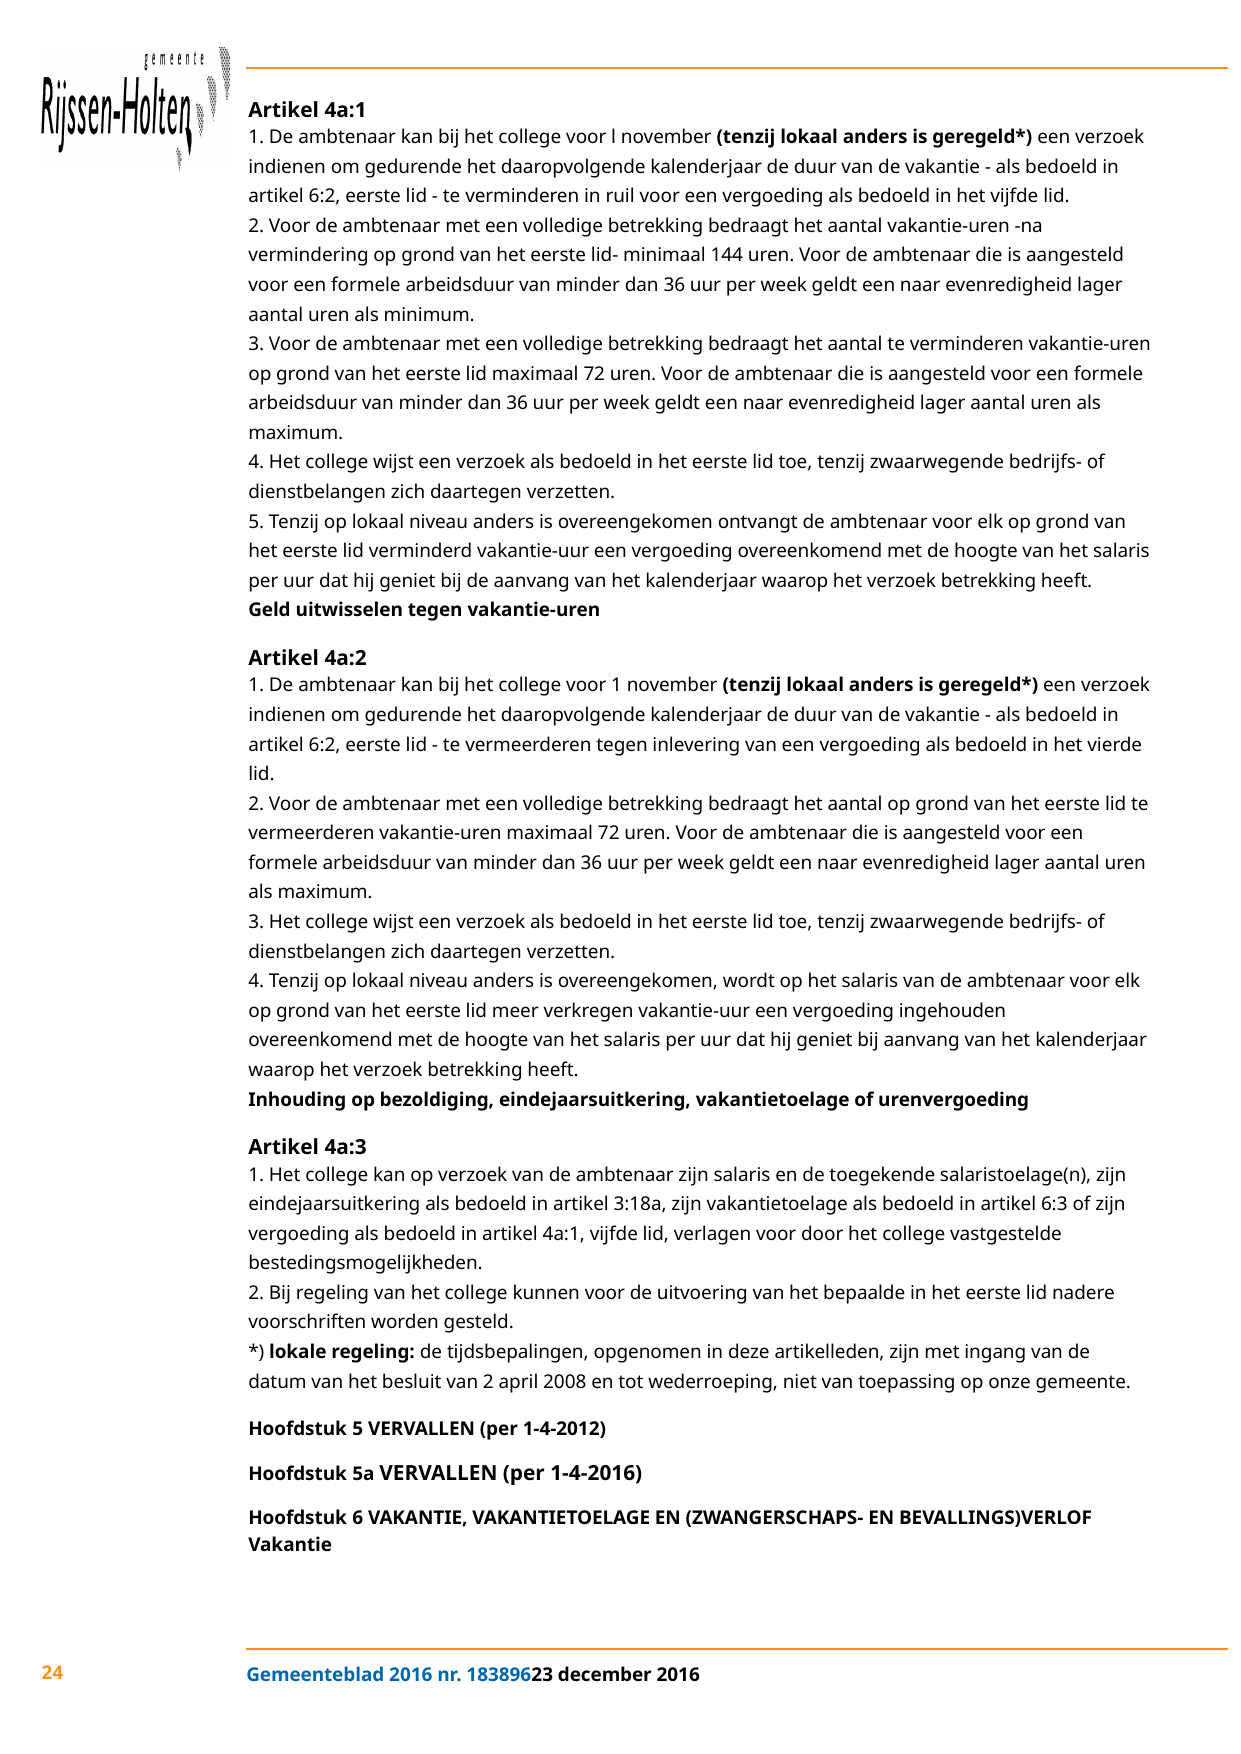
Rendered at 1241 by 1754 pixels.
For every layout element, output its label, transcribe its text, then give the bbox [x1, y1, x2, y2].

text 4. Het college wijst een verzoek als bedoeld in het eerste lid toe, tenzij zwaarwegende bedrijfs- of dienstbelangen zich daartegen verzetten. [248, 449, 1152, 504]
text Vakantie [248, 1531, 1152, 1557]
text 2. Bij regeling van het college kunnen voor de uitvoering van het bepaalde in het eerste lid nadere voorschriften worden gesteld. [248, 1279, 1152, 1334]
picture [41, 47, 231, 172]
text *) lokale regeling: de tijdsbepalingen, opgenomen in deze artikelleden, zijn met ingang van de datum van het besluit van 2 april 2008 en tot wederroeping, niet van toepassing op onze gemeente. [248, 1338, 1152, 1393]
text Artikel 4a:3 [248, 1132, 1152, 1161]
text 2. Voor de ambtenaar met een volledige betrekking bedraagt het aantal vakantie-uren -na vermindering op grond van het eerste lid- minimaal 144 uren. Voor de ambtenaar die is aangesteld voor een formele arbeidsduur van minder dan 36 uur per week geldt een naar evenredigheid lager aantal uren als minimum. [248, 212, 1152, 326]
text Artikel 4a:2 [248, 643, 1152, 672]
text 4. Tenzij op lokaal niveau anders is overeengekomen, wordt op het salaris van de ambtenaar voor elk op grond van het eerste lid meer verkregen vakantie-uur een vergoeding ingehouden overeenkomend met de hoogte van het salaris per uur dat hij geniet bij aanvang van het kalenderjaar waarop het verzoek betrekking heeft. [248, 967, 1152, 1082]
text Artikel 4a:1 [248, 95, 1152, 123]
text 2. Voor de ambtenaar met een volledige betrekking bedraagt het aantal op grond van het eerste lid te vermeerderen vakantie-uren maximaal 72 uren. Voor de ambtenaar die is aangesteld voor een formele arbeidsduur van minder dan 36 uur per week geldt een naar evenredigheid lager aantal uren als maximum. [248, 790, 1152, 904]
text Hoofdstuk 5 VERVALLEN (per 1-4-2012) [248, 1413, 1152, 1442]
text 1. Het college kan op verzoek van de ambtenaar zijn salaris en de toegekende salaristoelage(n), zijn eindejaarsuitkering als bedoeld in artikel 3:18a, zijn vakantietoelage als bedoeld in artikel 6:3 of zijn vergoeding als bedoeld in artikel 4a:1, vijfde lid, verlagen voor door het college vastgestelde bestedingsmogelijkheden. [248, 1161, 1152, 1275]
text Hoofdstuk 5a VERVALLEN (per 1-4-2016) [248, 1458, 1152, 1486]
text 5. Tenzij op lokaal niveau anders is overeengekomen ontvangt de ambtenaar voor elk op grond van het eerste lid verminderd vakantie-uur een vergoeding overeenkomend met de hoogte van het salaris per uur dat hij geniet bij de aanvang van het kalenderjaar waarop het verzoek betrekking heeft. [248, 508, 1152, 593]
text Hoofdstuk 6 VAKANTIE, VAKANTIETOELAGE EN (ZWANGERSCHAPS- EN BEVALLINGS)VERLOF [248, 1502, 1152, 1531]
text 1. De ambtenaar kan bij het college voor 1 november (tenzij lokaal anders is geregeld*) een verzoek indienen om gedurende het daaropvolgende kalenderjaar de duur van de vakantie - als bedoeld in artikel 6:2, eerste lid - te vermeerderen tegen inlevering van een vergoeding als bedoeld in het vierde lid. [248, 672, 1152, 786]
text 3. Voor de ambtenaar met een volledige betrekking bedraagt het aantal te verminderen vakantie-uren op grond van het eerste lid maximaal 72 uren. Voor de ambtenaar die is aangesteld voor een formele arbeidsduur van minder dan 36 uur per week geldt een naar evenredigheid lager aantal uren als maximum. [248, 330, 1152, 445]
text 3. Het college wijst een verzoek als bedoeld in het eerste lid toe, tenzij zwaarwegende bedrijfs- of dienstbelangen zich daartegen verzetten. [248, 908, 1152, 963]
text 1. De ambtenaar kan bij het college voor l november (tenzij lokaal anders is geregeld*) een verzoek indienen om gedurende het daaropvolgende kalenderjaar de duur van de vakantie - als bedoeld in artikel 6:2, eerste lid - te verminderen in ruil voor een vergoeding als bedoeld in het vijfde lid. [248, 123, 1152, 208]
text Inhouding op bezoldiging, eindejaarsuitkering, vakantietoelage of urenvergoeding [248, 1086, 1152, 1111]
text Geld uitwisselen tegen vakantie-uren [248, 597, 1152, 622]
